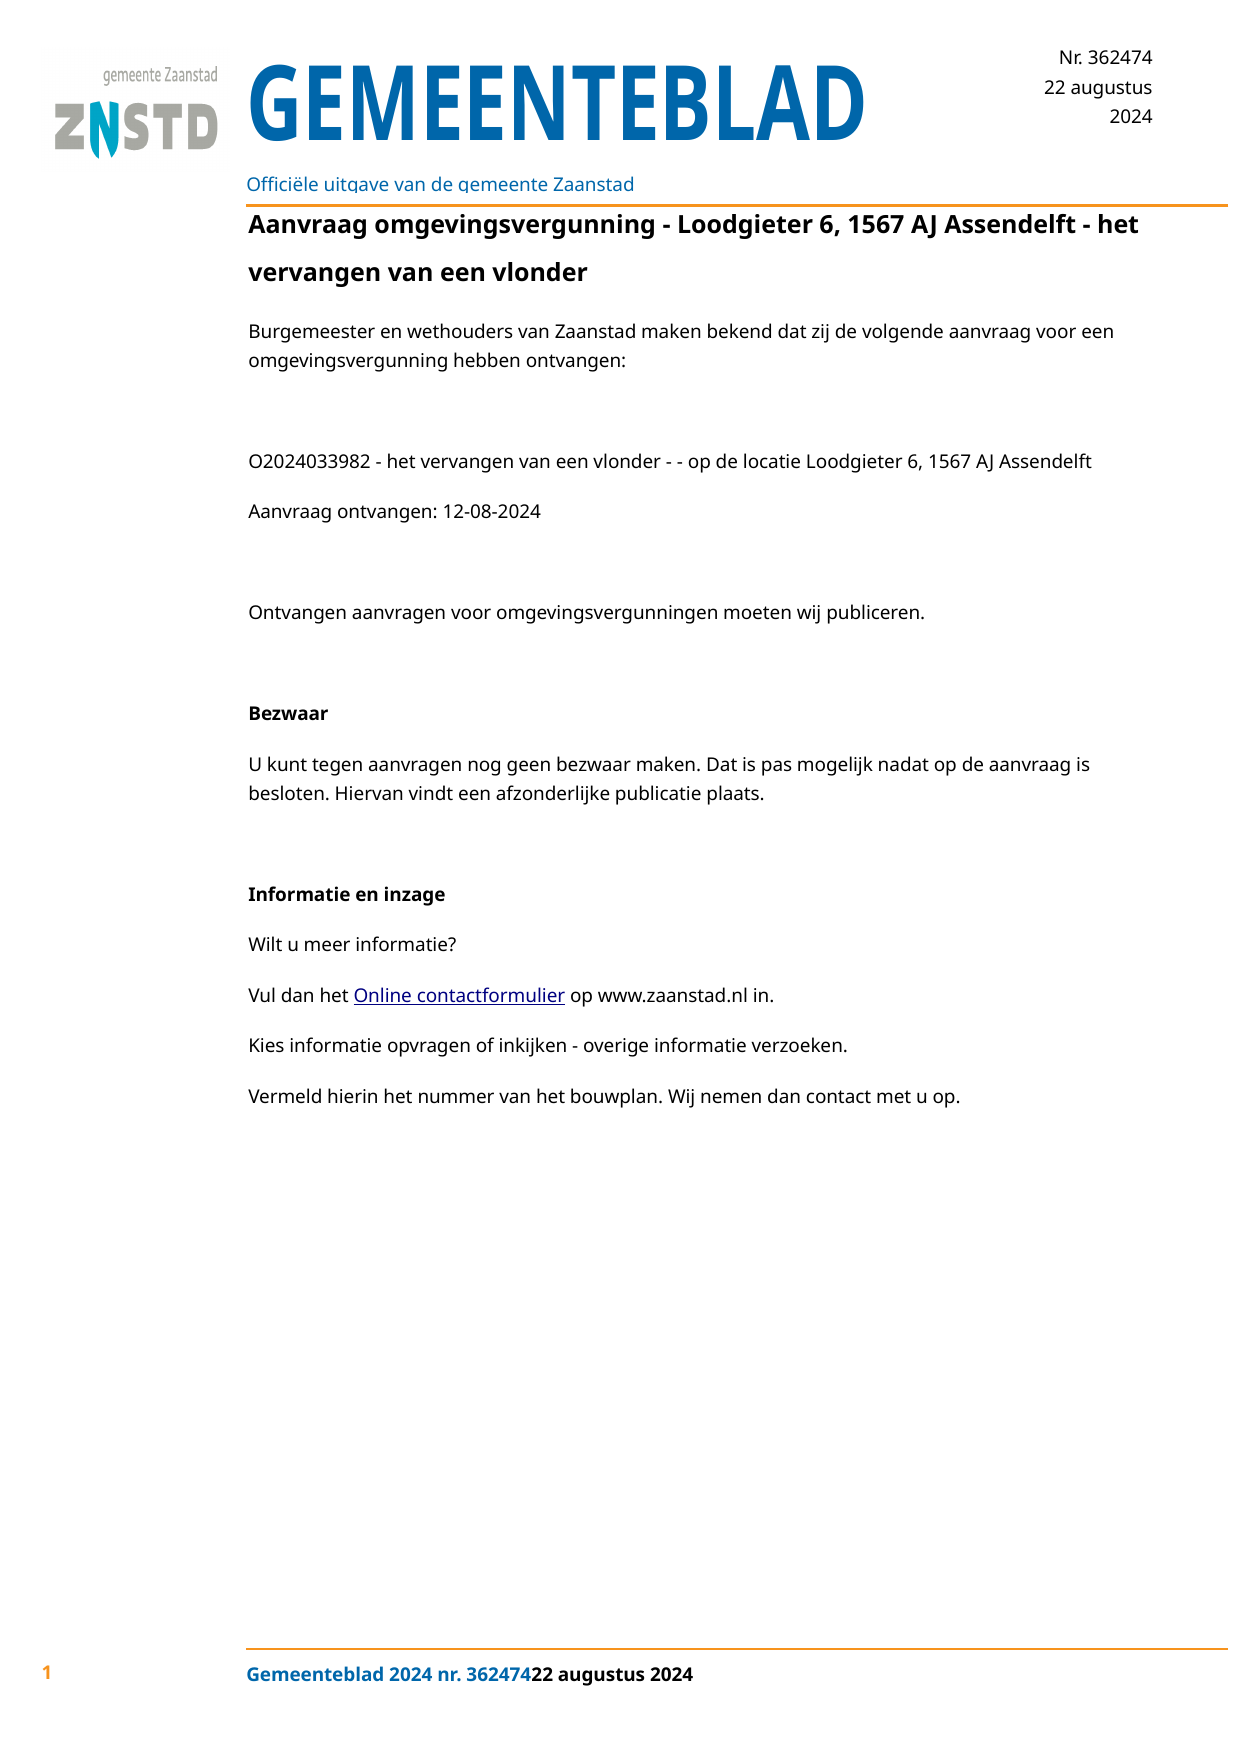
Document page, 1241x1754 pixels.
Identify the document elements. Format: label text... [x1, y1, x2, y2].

text Vul dan het Online contactformulier op www.zaanstad.nl in. [248, 982, 1152, 1008]
text Kies informatie opvragen of inkijken - overige informatie verzoeken. [248, 1032, 1152, 1058]
text Aanvraag omgevingsvergunning - Loodgieter 6, 1567 AJ Assendelft - het vervangen van een vlonder [248, 207, 1152, 288]
text U kunt tegen aanvragen nog geen bezwaar maken. Dat is pas mogelijk nadat op de aanvraag is besloten. Hiervan vindt een afzonderlijke publicatie plaats. [248, 751, 1152, 806]
text O2024033982 - het vervangen van een vlonder - - op de locatie Loodgieter 6, 1567 AJ Assendelft [248, 448, 1152, 474]
picture [41, 47, 231, 172]
text Aanvraag ontvangen: 12-08-2024 [248, 499, 1152, 524]
text Bezwaar [248, 700, 1152, 726]
text Burgemeester en wethouders van Zaanstad maken bekend dat zij de volgende aanvraag voor een omgevingsvergunning hebben ontvangen: [248, 318, 1152, 373]
text Informatie en inzage [248, 881, 1152, 907]
text Vermeld hierin het nummer van het bouwplan. Wij nemen dan contact met u op. [248, 1083, 1152, 1109]
text Wilt u meer informatie? [248, 932, 1152, 957]
text Ontvangen aanvragen voor omgevingsvergunningen moeten wij publiceren. [248, 599, 1152, 625]
